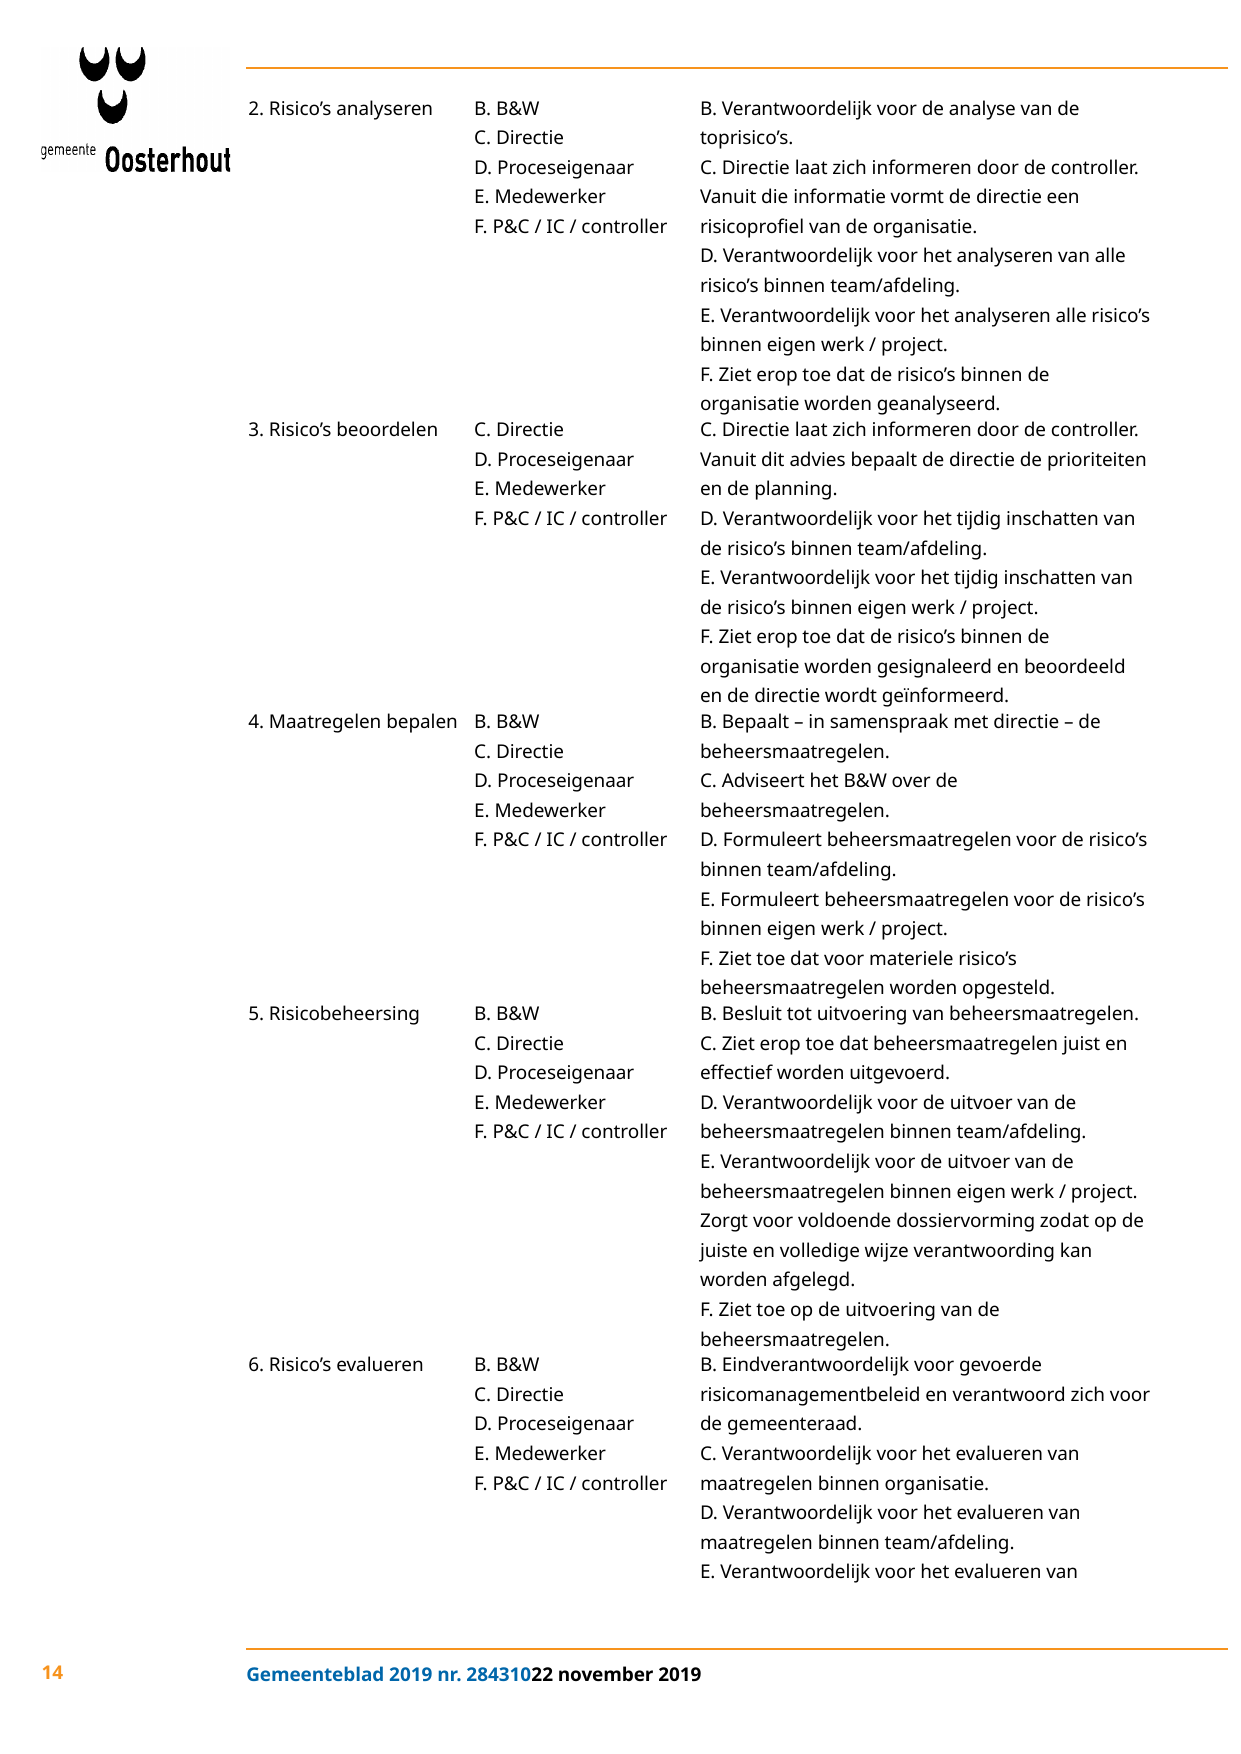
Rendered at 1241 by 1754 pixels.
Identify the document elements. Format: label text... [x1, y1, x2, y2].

table_cell B. B&W C. Directie D. Proceseigenaar E. Medewerker F. P&C / IC / controller [474, 1000, 700, 1351]
table_cell B. Bepaalt – in samenspraak met directie – de beheersmaatregelen. C. Adviseert het B&W over de beheersmaatregelen. D. Formuleert beheersmaatregelen voor de risico’s binnen team/afdeling. E. Formuleert beheersmaatregelen voor de risico’s binnen eigen werk / project. F. Ziet toe dat voor materiele risico’s beheersmaatregelen worden opgesteld. [700, 708, 1152, 1000]
table_cell B. B&W C. Directie D. Proceseigenaar E. Medewerker F. P&C / IC / controller [474, 708, 700, 1000]
table_cell 6. Risico’s evalueren [248, 1351, 474, 1584]
table_cell 4. Maatregelen bepalen [248, 708, 474, 1000]
table_cell 3. Risico’s beoordelen [248, 416, 474, 708]
table_cell B. B&W C. Directie D. Proceseigenaar E. Medewerker F. P&C / IC / controller [474, 1351, 700, 1584]
table_cell B. Verantwoordelijk voor de analyse van de toprisico’s. C. Directie laat zich informeren door de controller. Vanuit die informatie vormt de directie een risicoprofiel van de organisatie. D. Verantwoordelijk voor het analyseren van alle risico’s binnen team/afdeling. E. Verantwoordelijk voor het analyseren alle risico’s binnen eigen werk / project. F. Ziet erop toe dat de risico’s binnen de organisatie worden geanalyseerd. [700, 95, 1152, 416]
picture [41, 47, 231, 172]
table_cell 5. Risicobeheersing [248, 1000, 474, 1351]
table_cell 2. Risico’s analyseren [248, 95, 474, 416]
table_cell C. Directie D. Proceseigenaar E. Medewerker F. P&C / IC / controller [474, 416, 700, 708]
table_cell B. Besluit tot uitvoering van beheersmaatregelen. C. Ziet erop toe dat beheersmaatregelen juist en effectief worden uitgevoerd. D. Verantwoordelijk voor de uitvoer van de beheersmaatregelen binnen team/afdeling. E. Verantwoordelijk voor de uitvoer van de beheersmaatregelen binnen eigen werk / project. Zorgt voor voldoende dossiervorming zodat op de juiste en volledige wijze verantwoording kan worden afgelegd. F. Ziet toe op de uitvoering van de beheersmaatregelen. [700, 1000, 1152, 1351]
table_cell B. B&W C. Directie D. Proceseigenaar E. Medewerker F. P&C / IC / controller [474, 95, 700, 416]
table_cell C. Directie laat zich informeren door de controller. Vanuit dit advies bepaalt de directie de prioriteiten en de planning. D. Verantwoordelijk voor het tijdig inschatten van de risico’s binnen team/afdeling. E. Verantwoordelijk voor het tijdig inschatten van de risico’s binnen eigen werk / project. F. Ziet erop toe dat de risico’s binnen de organisatie worden gesignaleerd en beoordeeld en de directie wordt geïnformeerd. [700, 416, 1152, 708]
table_cell B. Eindverantwoordelijk voor gevoerde risicomanagementbeleid en verantwoord zich voor de gemeenteraad. C. Verantwoordelijk voor het evalueren van maatregelen binnen organisatie. D. Verantwoordelijk voor het evalueren van maatregelen binnen team/afdeling. E. Verantwoordelijk voor het evalueren van [700, 1351, 1152, 1584]
